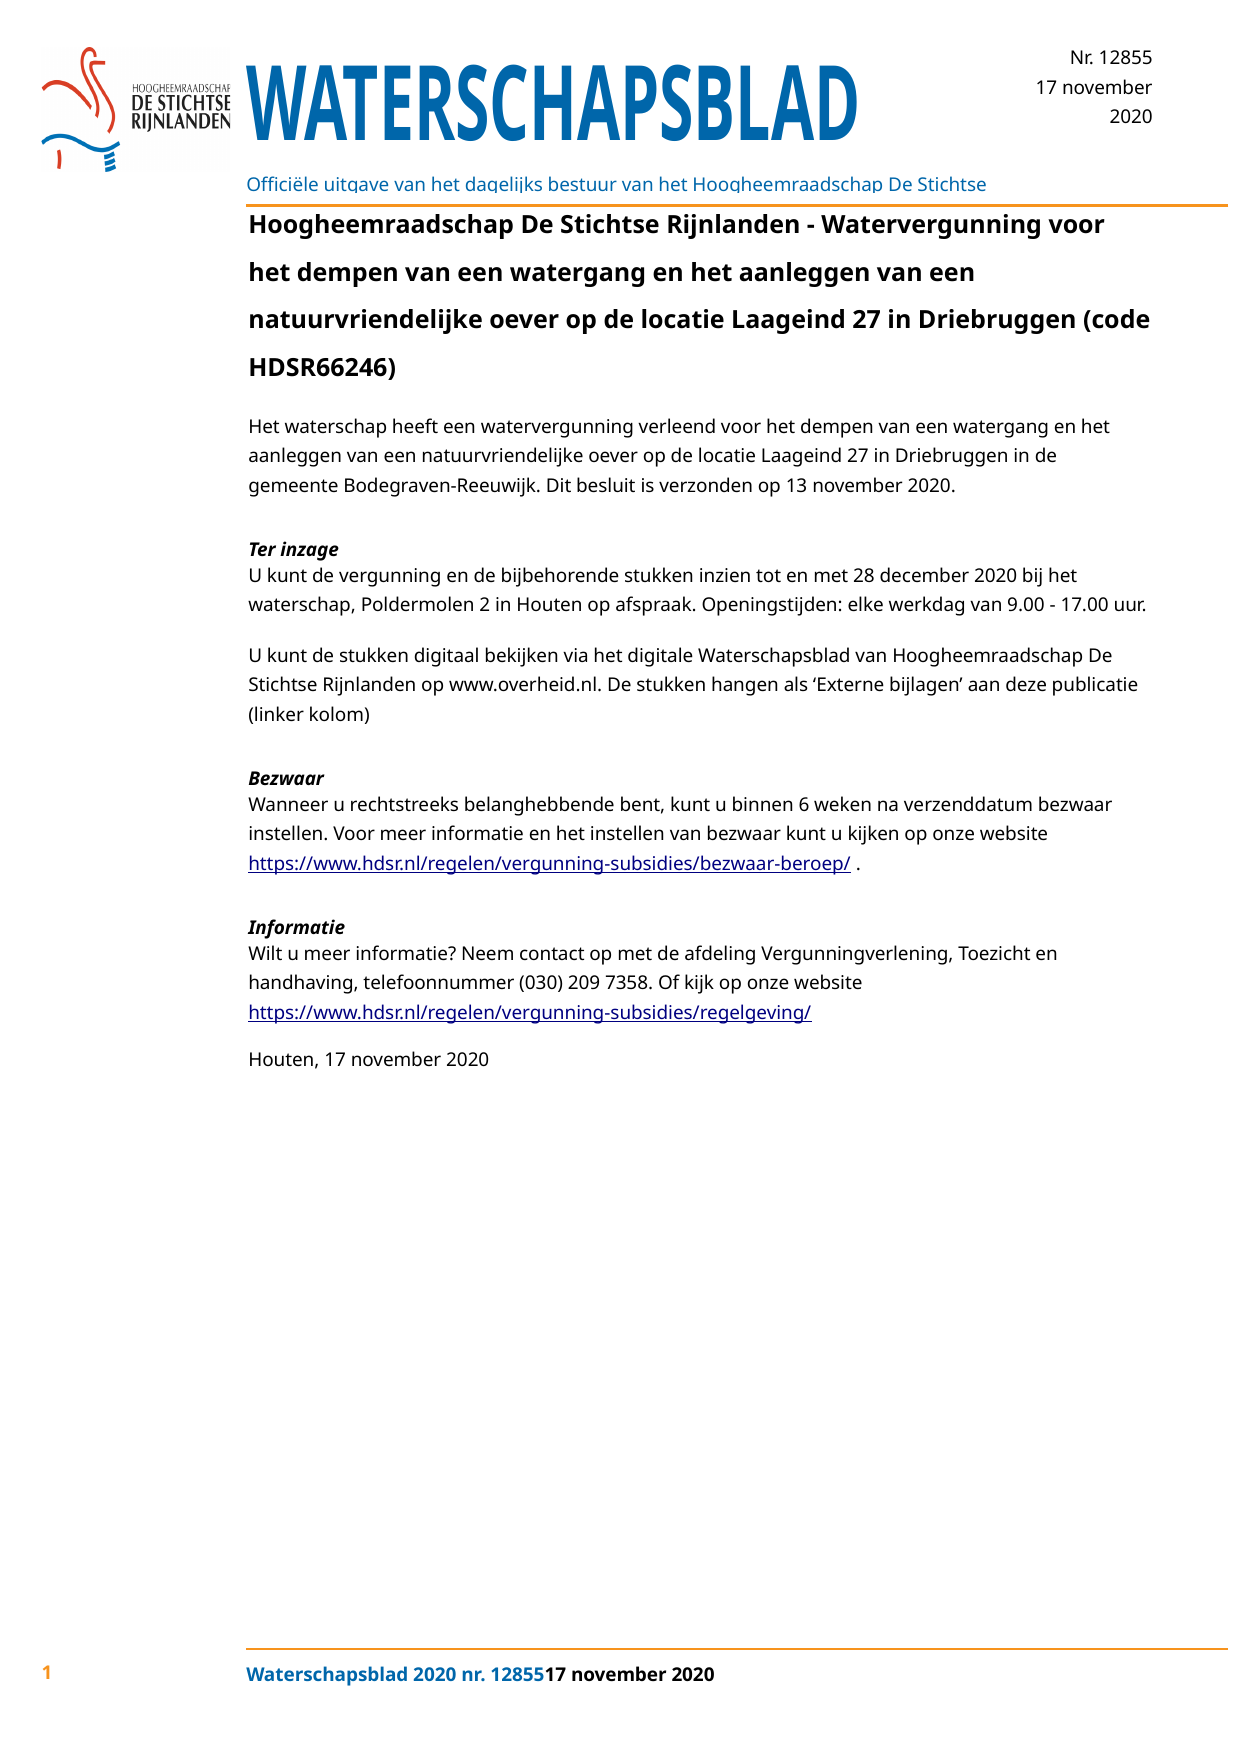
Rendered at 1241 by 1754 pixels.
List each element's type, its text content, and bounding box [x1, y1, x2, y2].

text Wilt u meer informatie? Neem contact op met de afdeling Vergunningverlening, Toezicht en handhaving, telefoonnummer (030) 209 7358. Of kijk op onze website https://www.hdsr.nl/regelen/vergunning-subsidies/regelgeving/ [248, 940, 1152, 1024]
text Hoogheemraadschap De Stichtse Rijnlanden - Watervergunning voor het dempen van een watergang en het aanleggen van een natuurvriendelijke oever op de locatie Laageind 27 in Driebruggen (code HDSR66246) [248, 207, 1152, 384]
text Ter inzage [248, 536, 1152, 562]
text U kunt de vergunning en de bijbehorende stukken inzien tot en met 28 december 2020 bij het waterschap, Poldermolen 2 in Houten op afspraak. Openingstijden: elke werkdag van 9.00 - 17.00 uur. [248, 562, 1152, 617]
text Wanneer u rechtstreeks belanghebbende bent, kunt u binnen 6 weken na verzenddatum bezwaar instellen. Voor meer informatie en het instellen van bezwaar kunt u kijken op onze website https://www.hdsr.nl/regelen/vergunning-subsidies/bezwaar-beroep/ . [248, 791, 1152, 876]
text U kunt de stukken digitaal bekijken via het digitale Waterschapsblad van Hoogheemraadschap De Stichtse Rijnlanden op www.overheid.nl. De stukken hangen als ‘Externe bijlagen’ aan deze publicatie (linker kolom) [248, 642, 1152, 727]
text Houten, 17 november 2020 [248, 1047, 1152, 1072]
text Bezwaar [248, 765, 1152, 791]
text Het waterschap heeft een watervergunning verleend voor het dempen van een watergang en het aanleggen van een natuurvriendelijke oever op de locatie Laageind 27 in Driebruggen in de gemeente Bodegraven-Reeuwijk. Dit besluit is verzonden op 13 november 2020. [248, 413, 1152, 498]
text Informatie [248, 914, 1152, 940]
picture [41, 47, 231, 172]
